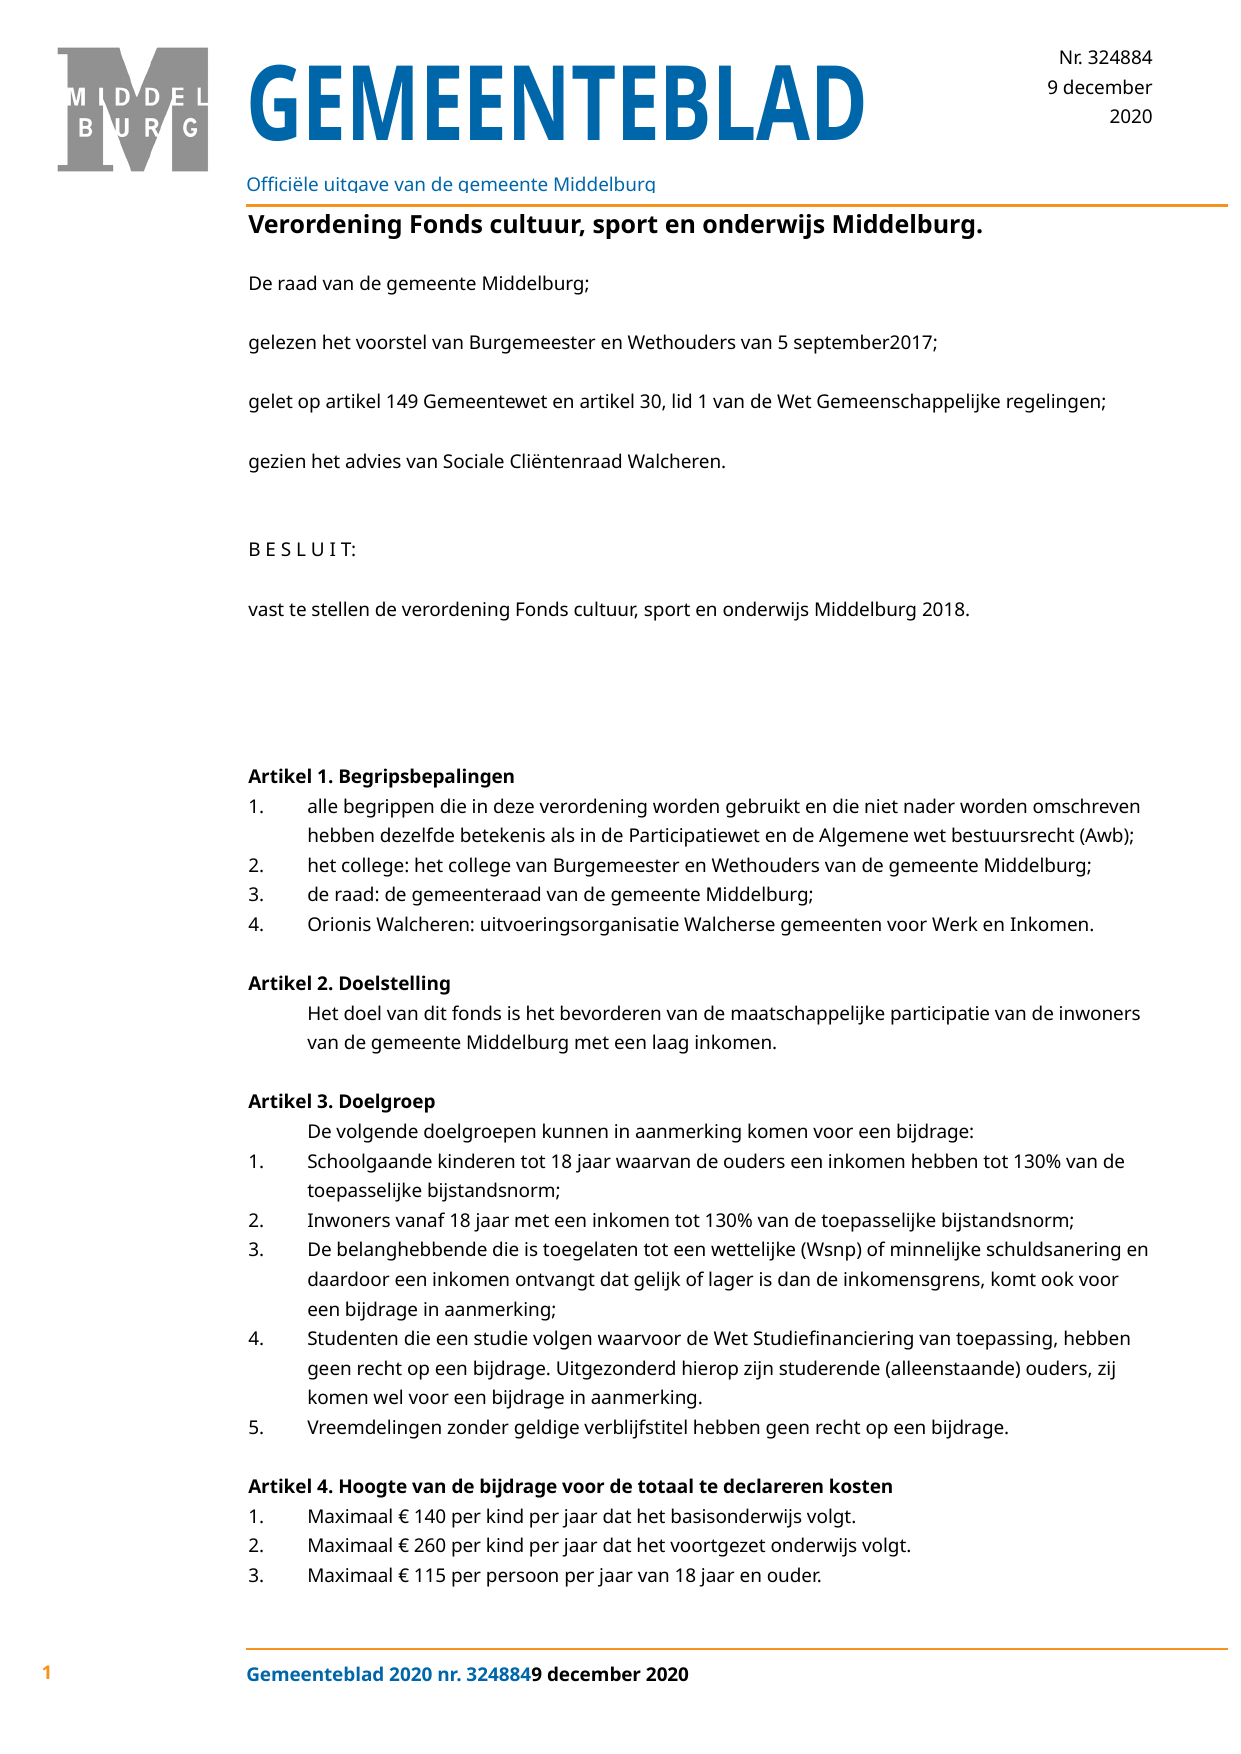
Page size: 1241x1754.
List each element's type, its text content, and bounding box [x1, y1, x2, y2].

list Maximaal € 260 per kind per jaar dat het voortgezet onderwijs volgt. [248, 1532, 1152, 1558]
text Artikel 4. Hoogte van de bijdrage voor de totaal te declareren kosten [248, 1473, 1152, 1499]
list Orionis Walcheren: uitvoeringsorganisatie Walcherse gemeenten voor Werk en Inkomen. [248, 911, 1152, 937]
text Verordening Fonds cultuur, sport en onderwijs Middelburg. [248, 207, 1152, 241]
text vast te stellen de verordening Fonds cultuur, sport en onderwijs Middelburg 2018. [248, 596, 1152, 621]
list De volgende doelgroepen kunnen in aanmerking komen voor een bijdrage: [248, 1118, 1152, 1144]
list alle begrippen die in deze verordening worden gebruikt en die niet nader worden omschreven hebben dezelfde betekenis als in de Participatiewet en de Algemene wet bestuursrecht (Awb); [248, 793, 1152, 848]
list Vreemdelingen zonder geldige verblijfstitel hebben geen recht op een bijdrage. [248, 1414, 1152, 1440]
picture [41, 47, 231, 172]
text De raad van de gemeente Middelburg; [248, 270, 1152, 296]
list Inwoners vanaf 18 jaar met een inkomen tot 130% van de toepasselijke bijstandsnorm; [248, 1207, 1152, 1233]
list de raad: de gemeenteraad van de gemeente Middelburg; [248, 882, 1152, 907]
text Artikel 2. Doelstelling [248, 970, 1152, 996]
text gelet op artikel 149 Gemeentewet en artikel 30, lid 1 van de Wet Gemeenschappelijke regelingen; [248, 389, 1152, 414]
list Maximaal € 140 per kind per jaar dat het basisonderwijs volgt. [248, 1503, 1152, 1529]
text gezien het advies van Sociale Cliëntenraad Walcheren. [248, 448, 1152, 473]
text Artikel 3. Doelgroep [248, 1089, 1152, 1114]
text Artikel 1. Begripsbepalingen [248, 763, 1152, 789]
list Het doel van dit fonds is het bevorderen van de maatschappelijke participatie van de inwoners van de gemeente Middelburg met een laag inkomen. [248, 1000, 1152, 1055]
list het college: het college van Burgemeester en Wethouders van de gemeente Middelburg; [248, 852, 1152, 878]
text gelezen het voorstel van Burgemeester en Wethouders van 5 september2017; [248, 329, 1152, 355]
text B E S L U I T: [248, 537, 1152, 562]
list De belanghebbende die is toegelaten tot een wettelijke (Wsnp) of minnelijke schuldsanering en daardoor een inkomen ontvangt dat gelijk of lager is dan de inkomensgrens, komt ook voor een bijdrage in aanmerking; [248, 1237, 1152, 1322]
list Studenten die een studie volgen waarvoor de Wet Studiefinanciering van toepassing, hebben geen recht op een bijdrage. Uitgezonderd hierop zijn studerende (alleenstaande) ouders, zij komen wel voor een bijdrage in aanmerking. [248, 1325, 1152, 1410]
list Schoolgaande kinderen tot 18 jaar waarvan de ouders een inkomen hebben tot 130% van de toepasselijke bijstandsnorm; [248, 1148, 1152, 1203]
list Maximaal € 115 per persoon per jaar van 18 jaar en ouder. [248, 1562, 1152, 1588]
